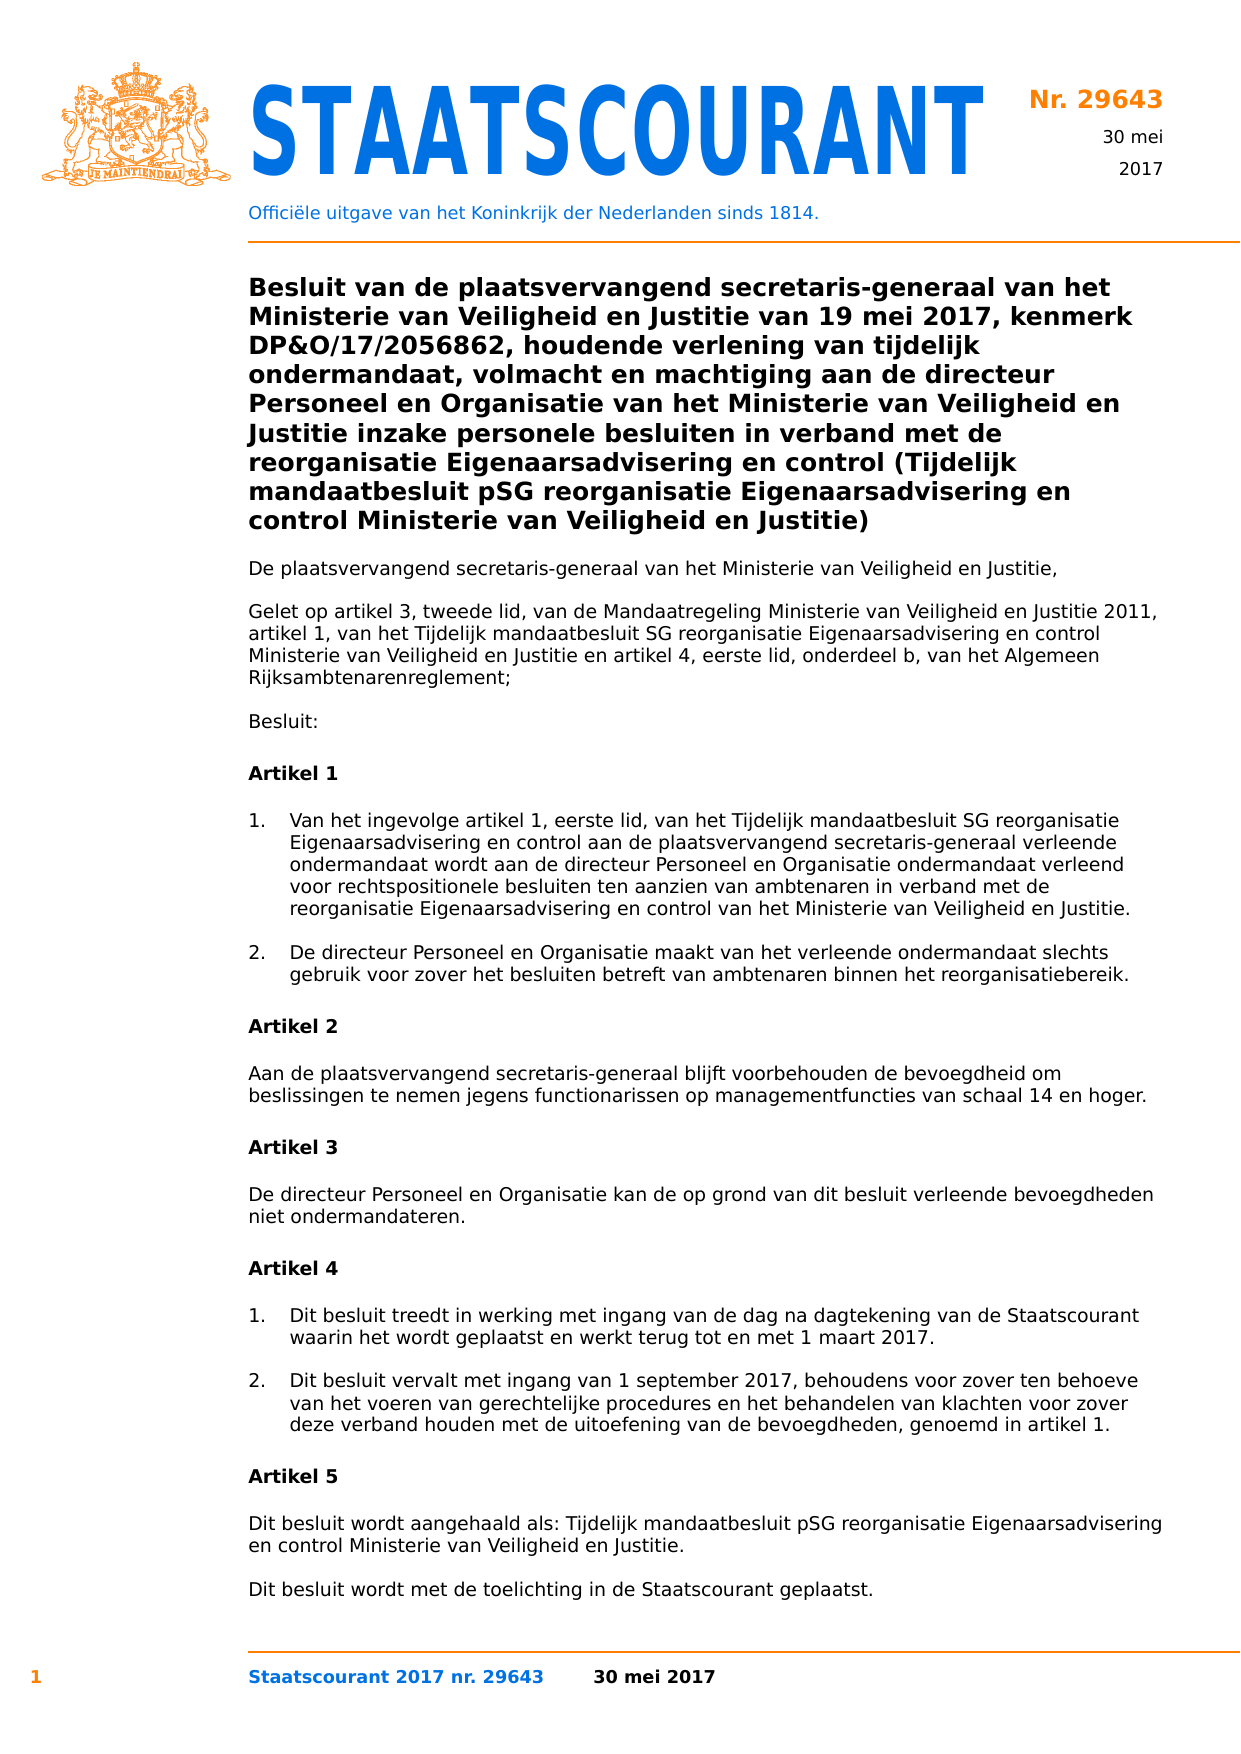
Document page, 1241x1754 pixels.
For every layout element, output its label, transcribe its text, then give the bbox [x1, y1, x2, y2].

text De plaatsvervangend secretaris-generaal van het Ministerie van Veiligheid en Justitie, [248, 557, 1163, 579]
subtitle Artikel 4 [248, 1258, 1163, 1279]
table_cell 30 mei [998, 121, 1240, 153]
subtitle Besluit van de plaatsvervangend secretaris-generaal van het Ministerie van Veiligheid en Justitie van 19 mei 2017, kenmerk DP&O/17/2056862, houdende verlening van tijdelijk ondermandaat, volmacht en machtiging aan de directeur Personeel en Organisatie van het Ministerie van Veiligheid en Justitie inzake personele besluiten in verband met de reorganisatie Eigenaarsadvisering en control (Tijdelijk mandaatbesluit pSG reorganisatie Eigenaarsadvisering en control Ministerie van Veiligheid en Justitie) [248, 273, 1163, 536]
text 2. Dit besluit vervalt met ingang van 1 september 2017, behoudens voor zover ten behoeve van het voeren van gerechtelijke procedures en het behandelen van klachten voor zover deze verband houden met de uitoefening van de bevoegdheden, genoemd in artikel 1. [248, 1370, 1163, 1436]
picture [41, 62, 231, 186]
subtitle Artikel 1 [248, 763, 1163, 785]
table_cell 2017 [998, 153, 1240, 203]
subtitle Artikel 3 [248, 1137, 1163, 1159]
table_header [25, 62, 248, 241]
text 1. Dit besluit treedt in werking met ingang van de dag na dagtekening van de Staatscourant waarin het wordt geplaatst en werkt terug tot en met 1 maart 2017. [248, 1304, 1163, 1348]
text 2. De directeur Personeel en Organisatie maakt van het verleende ondermandaat slechts gebruik voor zover het besluiten betreft van ambtenaren binnen het reorganisatiebereik. [248, 942, 1163, 986]
text Dit besluit wordt aangehaald als: Tijdelijk mandaatbesluit pSG reorganisatie Eigenaarsadvisering en control Ministerie van Veiligheid en Justitie. [248, 1513, 1163, 1557]
text Gelet op artikel 3, tweede lid, van de Mandaatregeling Ministerie van Veiligheid en Justitie 2011, artikel 1, van het Tijdelijk mandaatbesluit SG reorganisatie Eigenaarsadvisering en control Ministerie van Veiligheid en Justitie en artikel 4, eerste lid, onderdeel b, van het Algemeen Rijksambtenarenreglement; [248, 601, 1163, 689]
table_header Nr. 29643 [998, 62, 1240, 121]
text Dit besluit wordt met de toelichting in de Staatscourant geplaatst. [248, 1579, 1163, 1601]
subtitle Artikel 2 [248, 1016, 1163, 1038]
text Besluit: [248, 711, 1163, 733]
text De directeur Personeel en Organisatie kan de op grond van dit besluit verleende bevoegdheden niet ondermandateren. [248, 1184, 1163, 1228]
table_cell Officiële uitgave van het Koninkrijk der Nederlanden sinds 1814. [248, 203, 1240, 241]
text Aan de plaatsvervangend secretaris-generaal blijft voorbehouden de bevoegdheid om beslissingen te nemen jegens functionarissen op managementfuncties van schaal 14 en hoger. [248, 1063, 1163, 1107]
text 1. Van het ingevolge artikel 1, eerste lid, van het Tijdelijk mandaatbesluit SG reorganisatie Eigenaarsadvisering en control aan de plaatsvervangend secretaris-generaal verleende ondermandaat wordt aan de directeur Personeel en Organisatie ondermandaat verleend voor rechtspositionele besluiten ten aanzien van ambtenaren in verband met de reorganisatie Eigenaarsadvisering en control van het Ministerie van Veiligheid en Justitie. [248, 810, 1163, 920]
subtitle Artikel 5 [248, 1466, 1163, 1488]
table_header STAATSCOURANT [248, 62, 998, 203]
